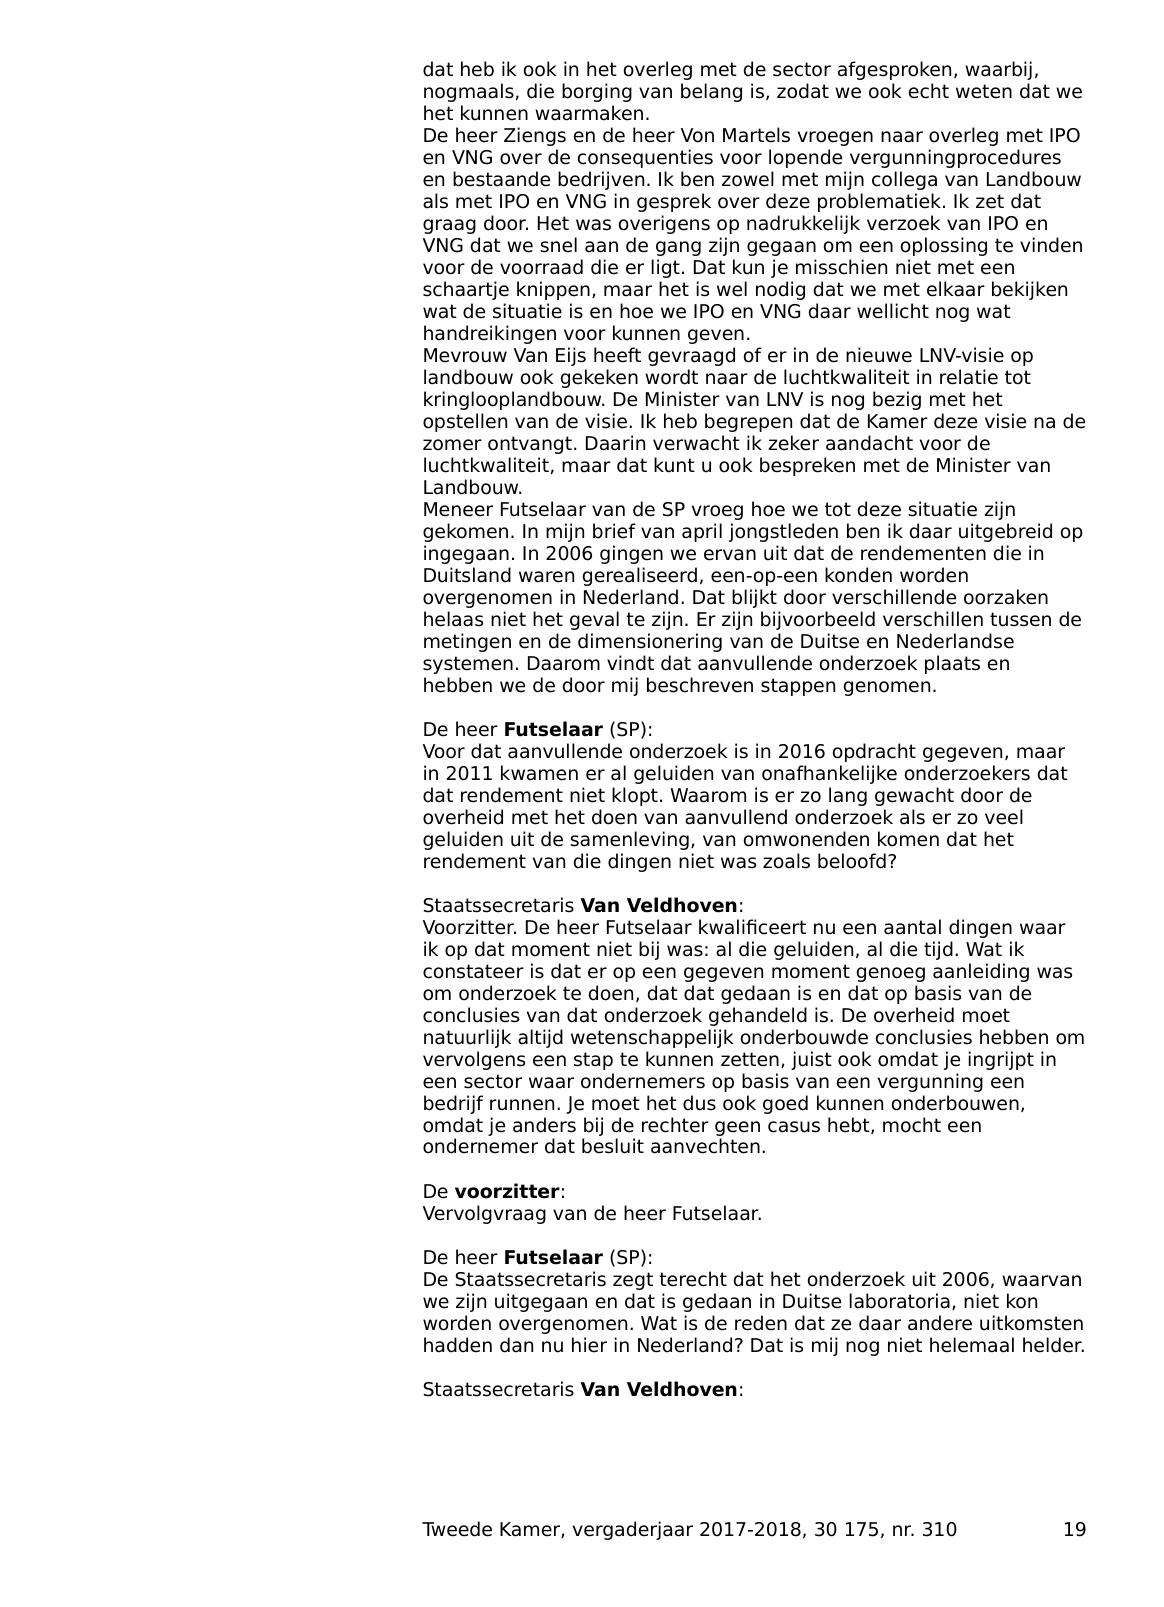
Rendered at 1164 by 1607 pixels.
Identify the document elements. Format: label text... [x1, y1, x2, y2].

text Staatssecretaris Van Veldhoven: [422, 895, 1087, 917]
text Staatssecretaris Van Veldhoven: [422, 1379, 1087, 1401]
text dat heb ik ook in het overleg met de sector afgesproken, waarbij, nogmaals, die borging van belang is, zodat we ook echt weten dat we het kunnen waarmaken. [422, 59, 1087, 125]
text De heer Futselaar (SP): [422, 1247, 1087, 1269]
text Voorzitter. De heer Futselaar kwalificeert nu een aantal dingen waar ik op dat moment niet bij was: al die geluiden, al die tijd. Wat ik constateer is dat er op een gegeven moment genoeg aanleiding was om onderzoek te doen, dat dat gedaan is en dat op basis van de conclusies van dat onderzoek gehandeld is. De overheid moet natuurlijk altijd wetenschappelijk onderbouwde conclusies hebben om vervolgens een stap te kunnen zetten, juist ook omdat je ingrijpt in een sector waar ondernemers op basis van een vergunning een bedrijf runnen. Je moet het dus ook goed kunnen onderbouwen, omdat je anders bij de rechter geen casus hebt, mocht een ondernemer dat besluit aanvechten. [422, 917, 1087, 1158]
text De Staatssecretaris zegt terecht dat het onderzoek uit 2006, waarvan we zijn uitgegaan en dat is gedaan in Duitse laboratoria, niet kon worden overgenomen. Wat is de reden dat ze daar andere uitkomsten hadden dan nu hier in Nederland? Dat is mij nog niet helemaal helder. [422, 1269, 1087, 1357]
text Voor dat aanvullende onderzoek is in 2016 opdracht gegeven, maar in 2011 kwamen er al geluiden van onafhankelijke onderzoekers dat dat rendement niet klopt. Waarom is er zo lang gewacht door de overheid met het doen van aanvullend onderzoek als er zo veel geluiden uit de samenleving, van omwonenden komen dat het rendement van die dingen niet was zoals beloofd? [422, 741, 1087, 872]
text De heer Ziengs en de heer Von Martels vroegen naar overleg met IPO en VNG over de consequenties voor lopende vergunningprocedures en bestaande bedrijven. Ik ben zowel met mijn collega van Landbouw als met IPO en VNG in gesprek over deze problematiek. Ik zet dat graag door. Het was overigens op nadrukkelijk verzoek van IPO en VNG dat we snel aan de gang zijn gegaan om een oplossing te vinden voor de voorraad die er ligt. Dat kun je misschien niet met een schaartje knippen, maar het is wel nodig dat we met elkaar bekijken wat de situatie is en hoe we IPO en VNG daar wellicht nog wat handreikingen voor kunnen geven. [422, 125, 1087, 345]
text De voorzitter: [422, 1181, 1087, 1203]
text Mevrouw Van Eijs heeft gevraagd of er in de nieuwe LNV-visie op landbouw ook gekeken wordt naar de luchtkwaliteit in relatie tot kringlooplandbouw. De Minister van LNV is nog bezig met het opstellen van de visie. Ik heb begrepen dat de Kamer deze visie na de zomer ontvangt. Daarin verwacht ik zeker aandacht voor de luchtkwaliteit, maar dat kunt u ook bespreken met de Minister van Landbouw. [422, 345, 1087, 499]
text Vervolgvraag van de heer Futselaar. [422, 1203, 1087, 1224]
text Meneer Futselaar van de SP vroeg hoe we tot deze situatie zijn gekomen. In mijn brief van april jongstleden ben ik daar uitgebreid op ingegaan. In 2006 gingen we ervan uit dat de rendementen die in Duitsland waren gerealiseerd, een-op-een konden worden overgenomen in Nederland. Dat blijkt door verschillende oorzaken helaas niet het geval te zijn. Er zijn bijvoorbeeld verschillen tussen de metingen en de dimensionering van de Duitse en Nederlandse systemen. Daarom vindt dat aanvullende onderzoek plaats en hebben we de door mij beschreven stappen genomen. [422, 499, 1087, 696]
text De heer Futselaar (SP): [422, 719, 1087, 741]
